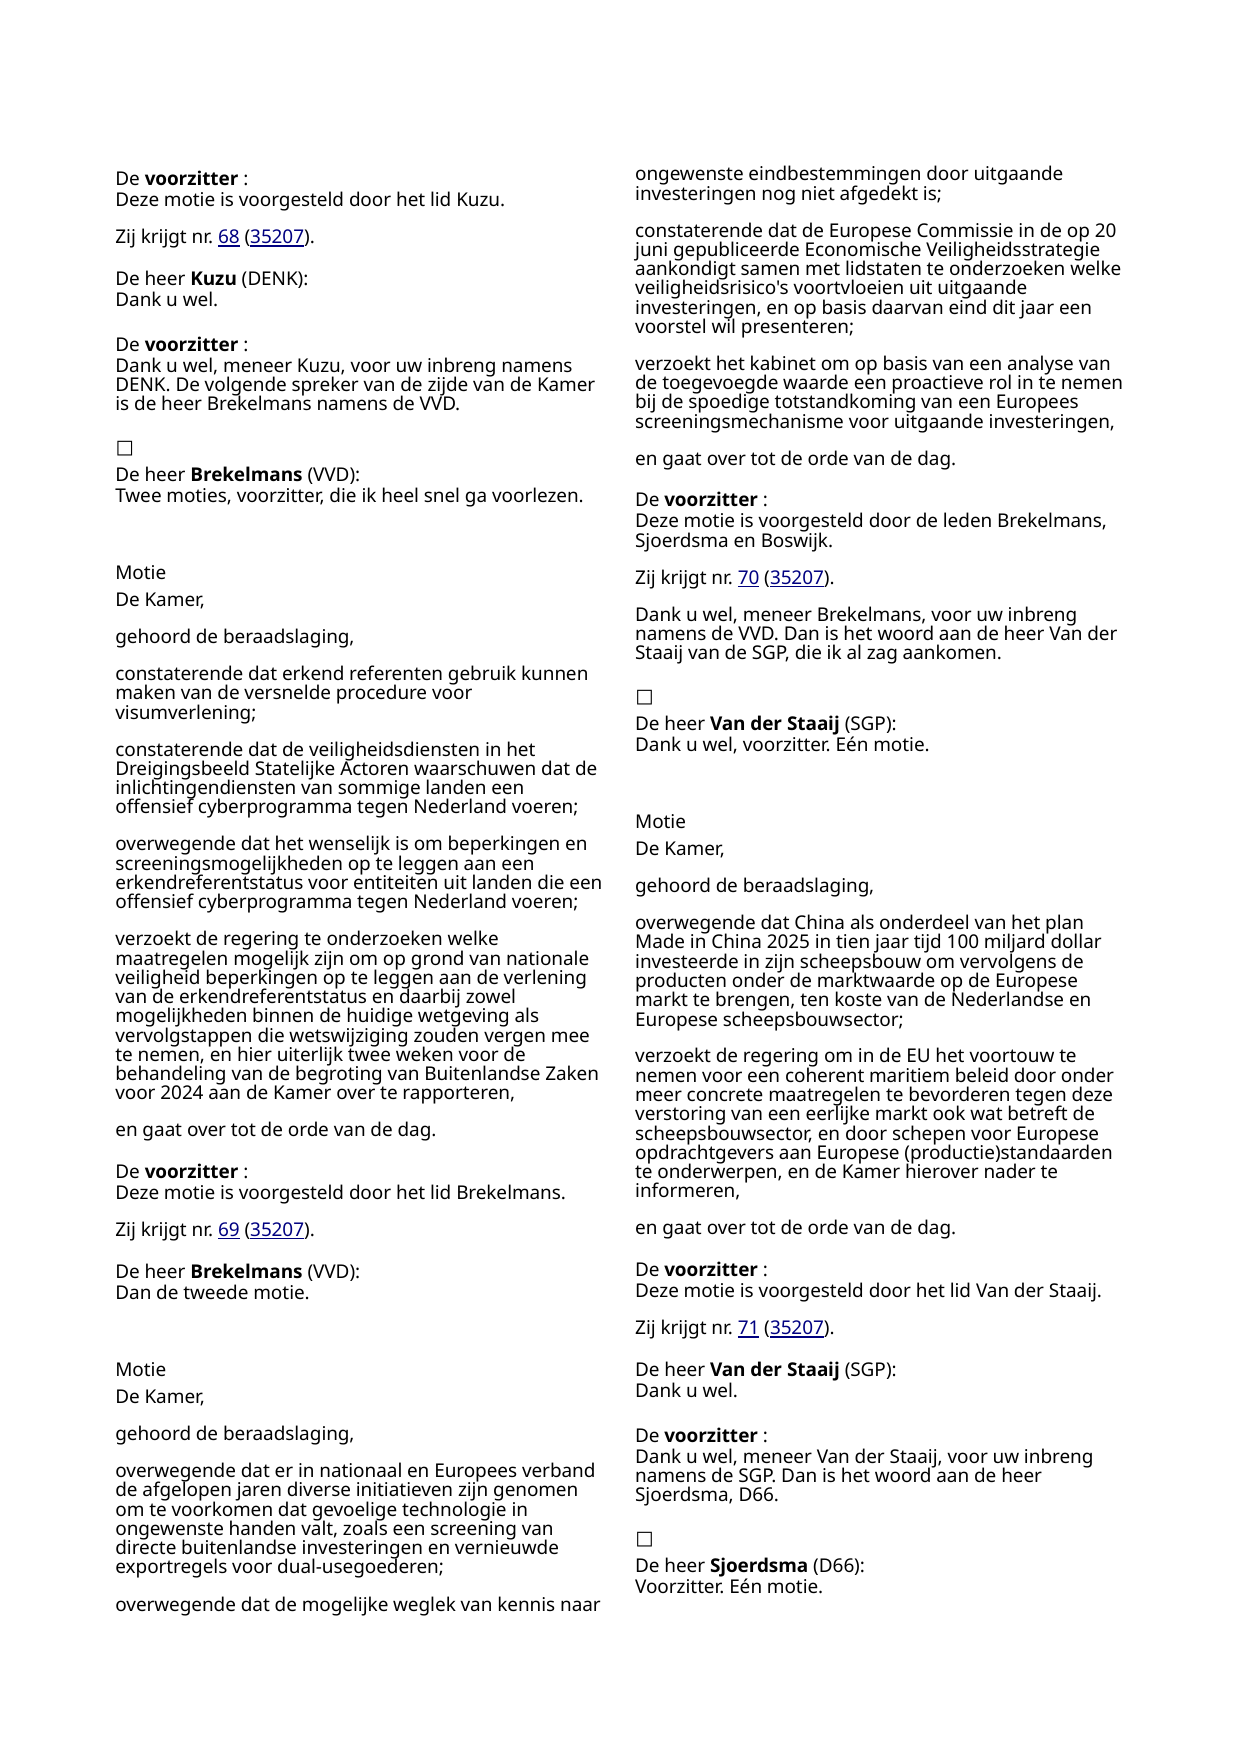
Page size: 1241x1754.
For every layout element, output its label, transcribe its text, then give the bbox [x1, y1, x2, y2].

text Zij krijgt nr. 71 (35207). [635, 1319, 1125, 1338]
text en gaat over tot de orde van de dag. [635, 450, 1125, 469]
text ongewenste eindbestemmingen door uitgaande investeringen nog niet afgedekt is; [635, 165, 1125, 204]
text De Kamer, [115, 1388, 605, 1407]
text Zij krijgt nr. 69 (35207). [115, 1221, 605, 1240]
text De heer Brekelmans (VVD): [115, 1258, 605, 1284]
text Voorzitter. Eén motie. [635, 1578, 1125, 1597]
text Deze motie is voorgesteld door het lid Kuzu. [115, 191, 605, 210]
text constaterende dat de Europese Commissie in de op 20 juni gepubliceerde Economische Veiligheidsstrategie aankondigt samen met lidstaten te onderzoeken welke veiligheidsrisico's voortvloeien uit uitgaande investeringen, en op basis daarvan eind dit jaar een voorstel wil presenteren; [635, 222, 1125, 337]
text De Kamer, [635, 840, 1125, 859]
text Dank u wel, voorzitter. Eén motie. [635, 736, 1125, 755]
text De heer Kuzu (DENK): [115, 265, 605, 291]
text gehoord de beraadslaging, [115, 1425, 605, 1444]
text De heer Van der Staaij (SGP): [635, 1356, 1125, 1382]
text De voorzitter : [115, 331, 605, 357]
text Motie [115, 1357, 605, 1382]
text De voorzitter : [635, 487, 1125, 512]
text De voorzitter : [635, 1256, 1125, 1282]
text en gaat over tot de orde van de dag. [635, 1219, 1125, 1239]
text constaterende dat de veiligheidsdiensten in het Dreigingsbeeld Statelijke Actoren waarschuwen dat de inlichtingendiensten van sommige landen een offensief cyberprogramma tegen Nederland voeren; [115, 741, 605, 818]
text Twee moties, voorzitter, die ik heel snel ga voorlezen. [115, 487, 605, 506]
text constaterende dat erkend referenten gebruik kunnen maken van de versnelde procedure voor visumverlening; [115, 665, 605, 723]
text ⬜ [635, 1526, 1125, 1552]
text overwegende dat er in nationaal en Europees verband de afgelopen jaren diverse initiatieven zijn genomen om te voorkomen dat gevoelige technologie in ongewenste handen valt, zoals een screening van directe buitenlandse investeringen en vernieuwde exportregels voor dual-usegoederen; [115, 1462, 605, 1578]
text overwegende dat China als onderdeel van het plan Made in China 2025 in tien jaar tijd 100 miljard dollar investeerde in zijn scheepsbouw om vervolgens de producten onder de marktwaarde op de Europese markt te brengen, ten koste van de Nederlandse en Europese scheepsbouwsector; [635, 914, 1125, 1030]
text Dank u wel, meneer Brekelmans, voor uw inbreng namens de VVD. Dan is het woord aan de heer Van der Staaij van de SGP, die ik al zag aankomen. [635, 606, 1125, 663]
text Motie [115, 559, 605, 585]
text De voorzitter : [115, 165, 605, 191]
text Motie [635, 808, 1125, 834]
text gehoord de beraadslaging, [635, 877, 1125, 896]
text verzoekt de regering te onderzoeken welke maatregelen mogelijk zijn om op grond van nationale veiligheid beperkingen op te leggen aan de verlening van de erkendreferentstatus en daarbij zowel mogelijkheden binnen de huidige wetgeving als vervolgstappen die wetswijziging zouden vergen mee te nemen, en hier uiterlijk twee weken voor de behandeling van de begroting van Buitenlandse Zaken voor 2024 aan de Kamer over te rapporteren, [115, 930, 605, 1104]
text Deze motie is voorgesteld door de leden Brekelmans, Sjoerdsma en Boswijk. [635, 512, 1125, 551]
text verzoekt de regering om in de EU het voortouw te nemen voor een coherent maritiem beleid door onder meer concrete maatregelen te bevorderen tegen deze verstoring van een eerlijke markt ook wat betreft de scheepsbouwsector, en door schepen voor Europese opdrachtgevers aan Europese (productie)standaarden te onderwerpen, en de Kamer hierover nader te informeren, [635, 1047, 1125, 1202]
text De heer Brekelmans (VVD): [115, 461, 605, 487]
text Dank u wel, meneer Van der Staaij, voor uw inbreng namens de SGP. Dan is het woord aan de heer Sjoerdsma, D66. [635, 1448, 1125, 1506]
text Dank u wel, meneer Kuzu, voor uw inbreng namens DENK. De volgende spreker van de zijde van de Kamer is de heer Brekelmans namens de VVD. [115, 357, 605, 414]
text en gaat over tot de orde van de dag. [115, 1121, 605, 1141]
text De heer Van der Staaij (SGP): [635, 710, 1125, 736]
text Dan de tweede motie. [115, 1284, 605, 1303]
text verzoekt het kabinet om op basis van een analyse van de toegevoegde waarde een proactieve rol in te nemen bij de spoedige totstandkoming van een Europees screeningsmechanisme voor uitgaande investeringen, [635, 355, 1125, 432]
text ⬜ [635, 684, 1125, 710]
text gehoord de beraadslaging, [115, 628, 605, 647]
text overwegende dat het wenselijk is om beperkingen en screeningsmogelijkheden op te leggen aan een erkendreferentstatus voor entiteiten uit landen die een offensief cyberprogramma tegen Nederland voeren; [115, 835, 605, 912]
text Deze motie is voorgesteld door het lid Van der Staaij. [635, 1282, 1125, 1301]
text De heer Sjoerdsma (D66): [635, 1552, 1125, 1578]
text overwegende dat de mogelijke weglek van kennis naar [115, 1596, 605, 1615]
text De voorzitter : [115, 1158, 605, 1184]
text Dank u wel. [635, 1382, 1125, 1401]
text Zij krijgt nr. 68 (35207). [115, 228, 605, 247]
text ⬜ [115, 435, 605, 461]
text Deze motie is voorgesteld door het lid Brekelmans. [115, 1184, 605, 1203]
text De voorzitter : [635, 1422, 1125, 1448]
text De Kamer, [115, 591, 605, 610]
text Zij krijgt nr. 70 (35207). [635, 569, 1125, 588]
text Dank u wel. [115, 291, 605, 310]
